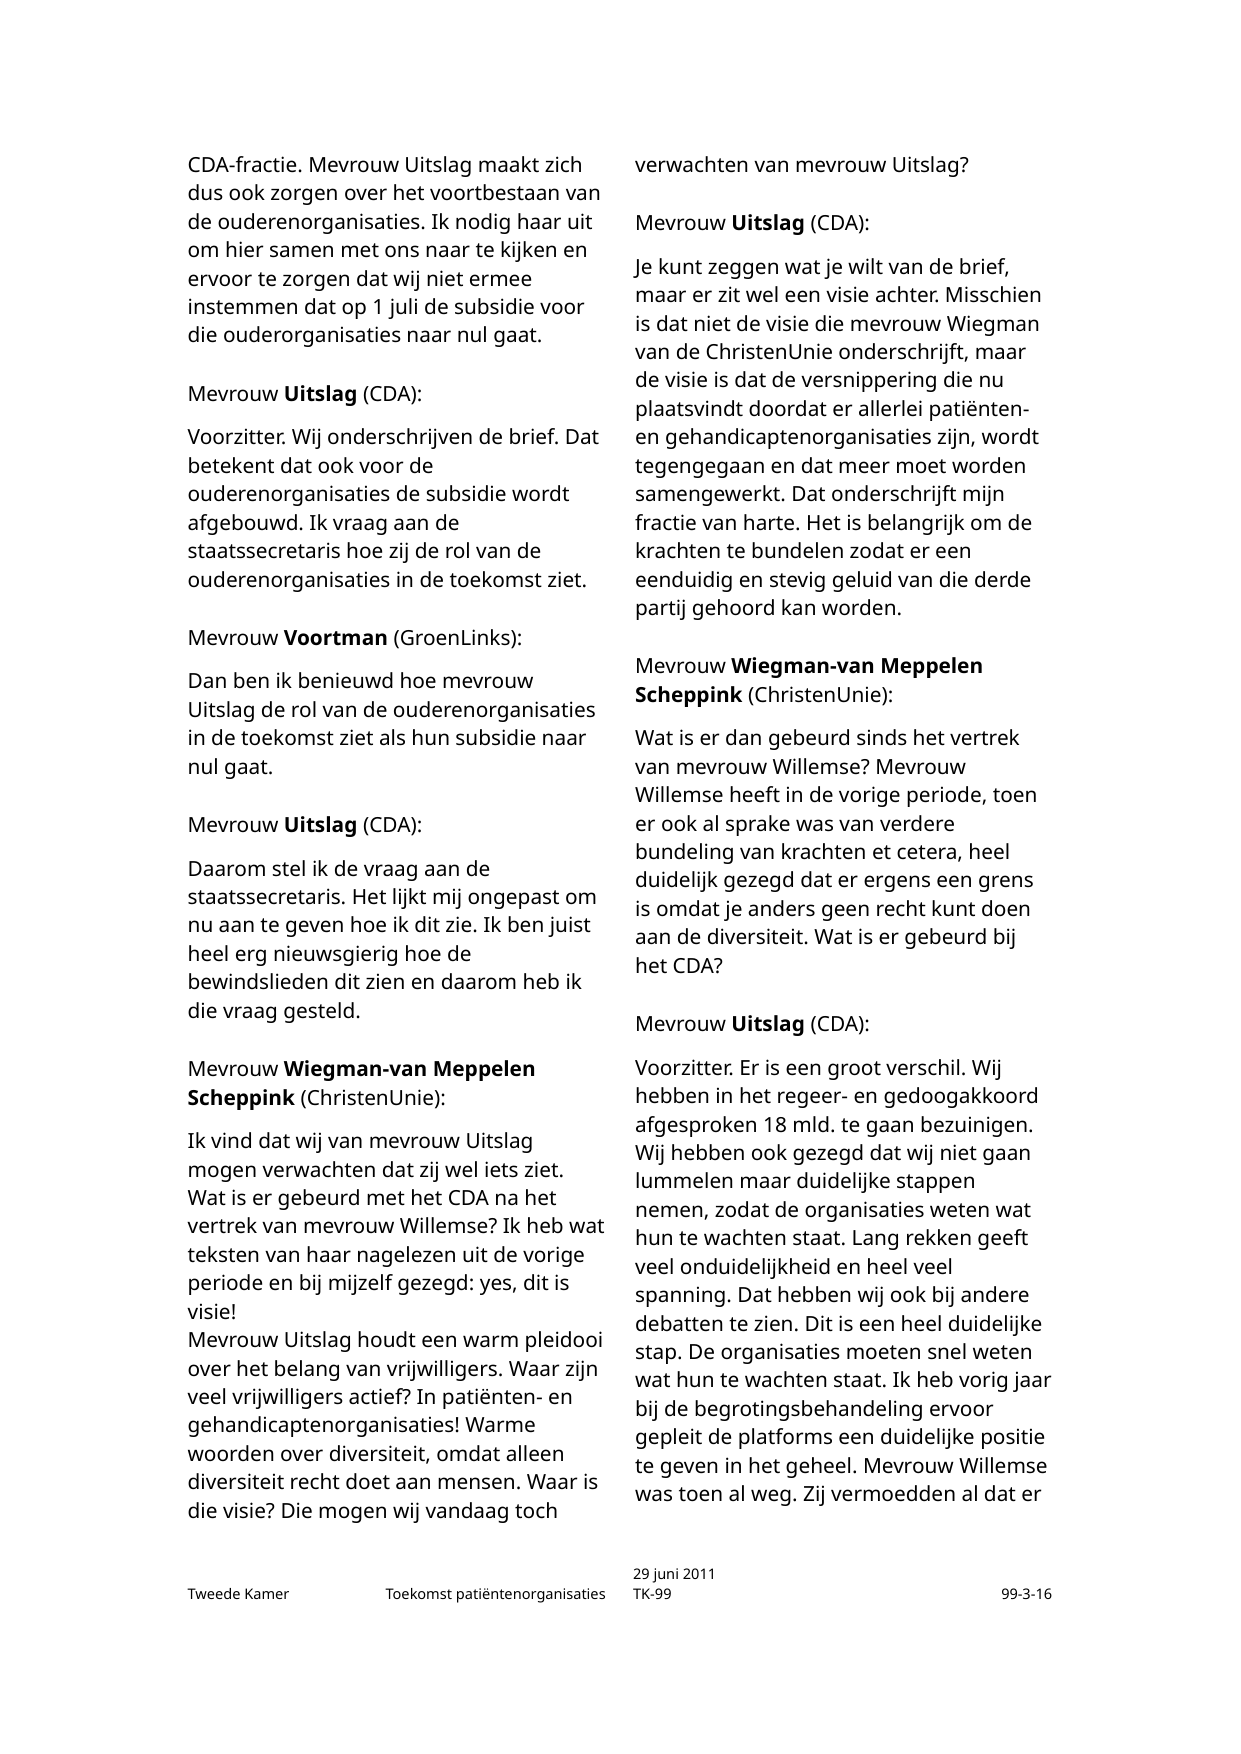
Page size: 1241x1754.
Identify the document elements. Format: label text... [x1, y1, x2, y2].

text Mevrouw Voortman (GroenLinks): [187, 623, 605, 652]
text Mevrouw Wiegman-van Meppelen Scheppink (ChristenUnie): [635, 652, 1053, 708]
text Dan ben ik benieuwd hoe mevrouw Uitslag de rol van de ouderenorganisaties in de toekomst ziet als hun subsidie naar nul gaat. [187, 667, 605, 780]
text Wat is er dan gebeurd sinds het vertrek van mevrouw Willemse? Mevrouw Willemse heeft in de vorige periode, toen er ook al sprake was van verdere bundeling van krachten et cetera, heel duidelijk gezegd dat er ergens een grens is omdat je anders geen recht kunt doen aan de diversiteit. Wat is er gebeurd bij het CDA? [635, 723, 1053, 979]
text Daarom stel ik de vraag aan de staatssecretaris. Het lijkt mij ongepast om nu aan te geven hoe ik dit zie. Ik ben juist heel erg nieuwsgierig hoe de bewindslieden dit zien en daarom heb ik die vraag gesteld. [187, 854, 605, 1024]
text Mevrouw Uitslag (CDA): [187, 379, 605, 407]
text verwachten van mevrouw Uitslag? [635, 150, 1053, 178]
text Mevrouw Uitslag (CDA): [635, 208, 1053, 237]
text Ik vind dat wij van mevrouw Uitslag mogen verwachten dat zij wel iets ziet. Wat is er gebeurd met het CDA na het vertrek van mevrouw Willemse? Ik heb wat teksten van haar nagelezen uit de vorige periode en bij mijzelf gezegd: yes, dit is visie! [187, 1126, 605, 1325]
text Je kunt zeggen wat je wilt van de brief, maar er zit wel een visie achter. Misschien is dat niet de visie die mevrouw Wiegman van de ChristenUnie onderschrijft, maar de visie is dat de versnippering die nu plaatsvindt doordat er allerlei patiënten- en gehandicaptenorganisaties zijn, wordt tegengegaan en dat meer moet worden samengewerkt. Dat onderschrijft mijn fractie van harte. Het is belangrijk om de krachten te bundelen zodat er een eenduidig en stevig geluid van die derde partij gehoord kan worden. [635, 252, 1053, 622]
text Mevrouw Uitslag (CDA): [187, 810, 605, 839]
text Mevrouw Uitslag (CDA): [635, 1009, 1053, 1038]
text Voorzitter. Er is een groot verschil. Wij hebben in het regeer- en gedoogakkoord afgesproken 18 mld. te gaan bezuinigen. Wij hebben ook gezegd dat wij niet gaan lummelen maar duidelijke stappen nemen, zodat de organisaties weten wat hun te wachten staat. Lang rekken geeft veel onduidelijkheid en heel veel spanning. Dat hebben wij ook bij andere debatten te zien. Dit is een heel duidelijke stap. De organisaties moeten snel weten wat hun te wachten staat. Ik heb vorig jaar bij de begrotingsbehandeling ervoor gepleit de platforms een duidelijke positie te geven in het geheel. Mevrouw Willemse was toen al weg. Zij vermoedden al dat er [635, 1053, 1053, 1508]
text Mevrouw Uitslag houdt een warm pleidooi over het belang van vrijwilligers. Waar zijn veel vrijwilligers actief? In patiënten- en gehandicaptenorganisaties! Warme woorden over diversiteit, omdat alleen diversiteit recht doet aan mensen. Waar is die visie? Die mogen wij vandaag toch [187, 1325, 605, 1524]
text Mevrouw Wiegman-van Meppelen Scheppink (ChristenUnie): [187, 1054, 605, 1111]
text CDA-fractie. Mevrouw Uitslag maakt zich dus ook zorgen over het voortbestaan van de ouderenorganisaties. Ik nodig haar uit om hier samen met ons naar te kijken en ervoor te zorgen dat wij niet ermee instemmen dat op 1 juli de subsidie voor die ouderorganisaties naar nul gaat. [187, 150, 605, 349]
text Voorzitter. Wij onderschrijven de brief. Dat betekent dat ook voor de ouderenorganisaties de subsidie wordt afgebouwd. Ik vraag aan de staatssecretaris hoe zij de rol van de ouderenorganisaties in de toekomst ziet. [187, 422, 605, 593]
